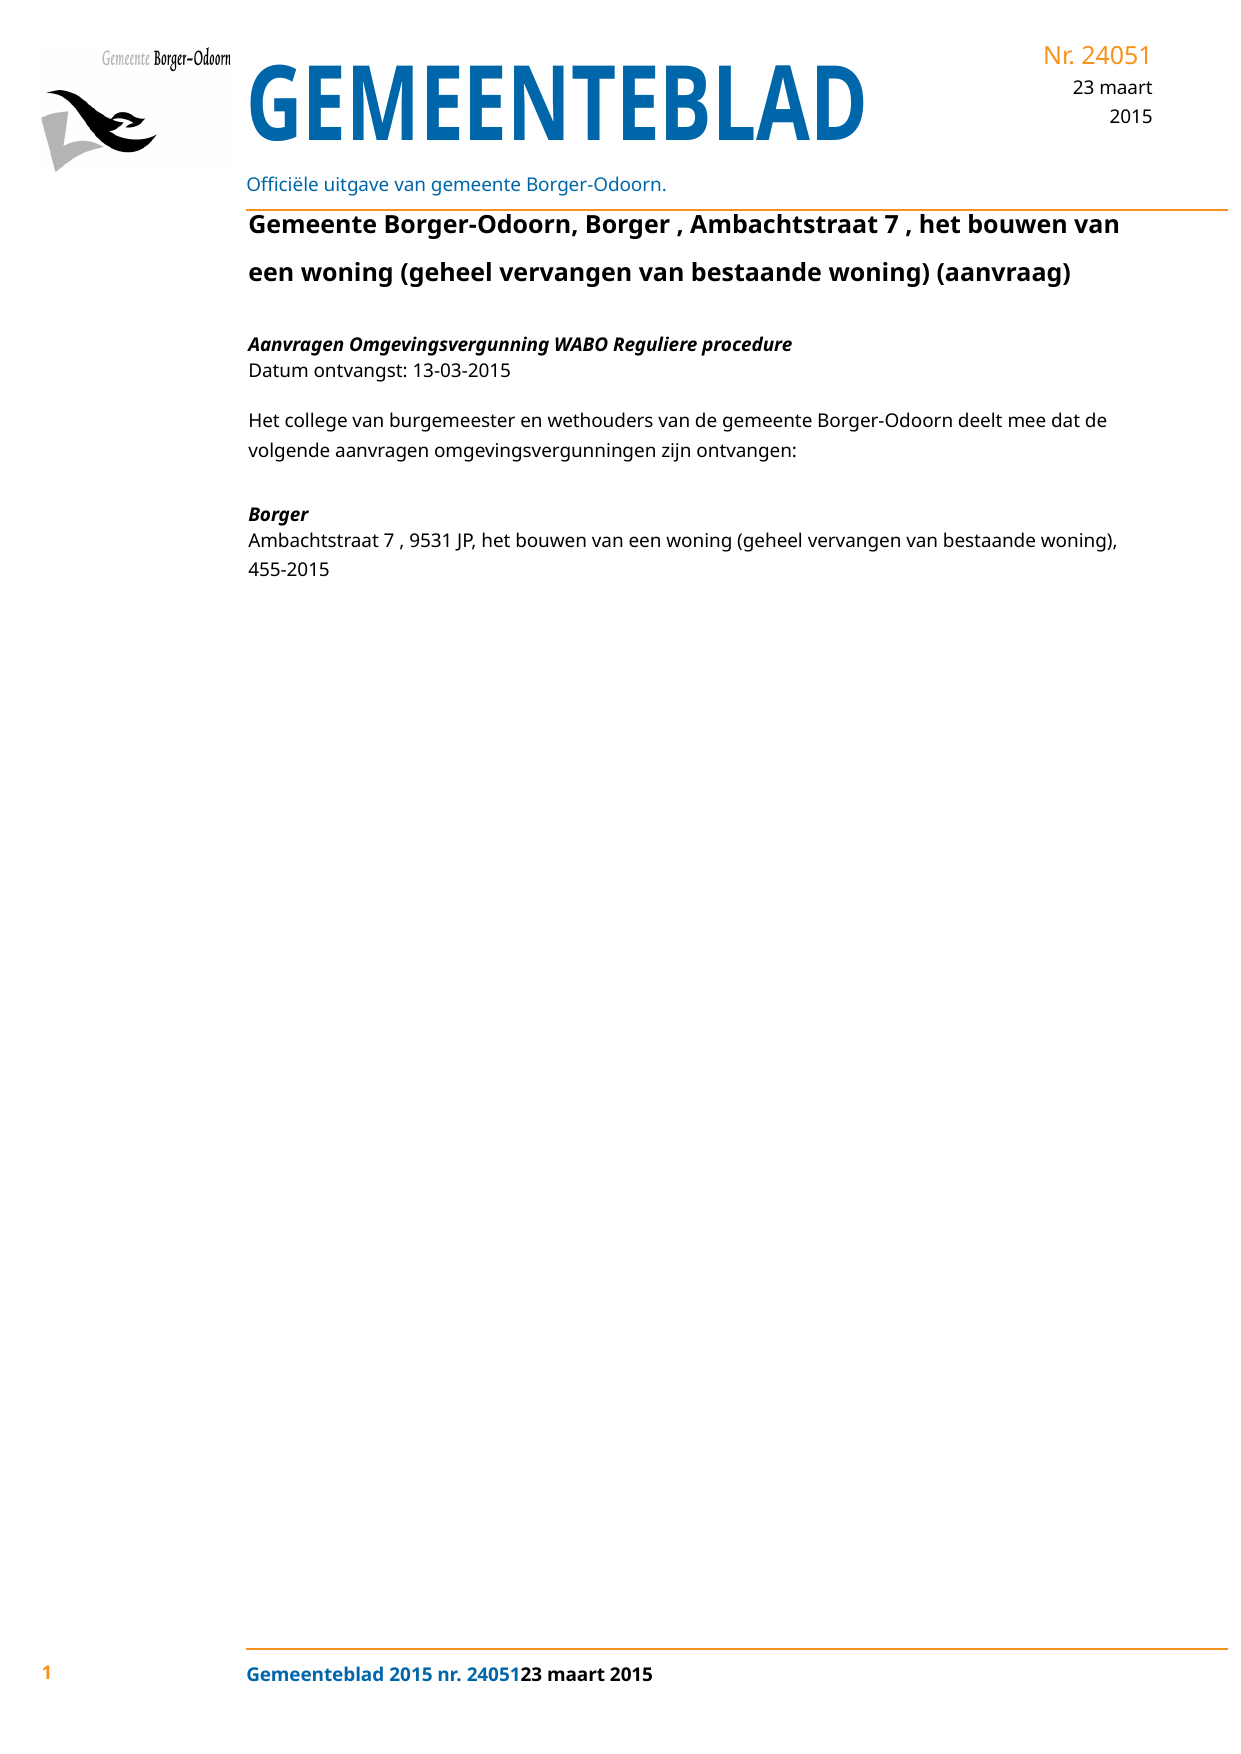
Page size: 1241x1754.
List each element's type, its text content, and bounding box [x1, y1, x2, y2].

text Borger [248, 501, 1152, 527]
text Ambachtstraat 7 , 9531 JP, het bouwen van een woning (geheel vervangen van bestaande woning), 455-2015 [248, 527, 1152, 582]
picture [41, 47, 231, 172]
text Aanvragen Omgevingsvergunning WABO Reguliere procedure [248, 331, 1152, 357]
text Gemeente Borger-Odoorn, Borger , Ambachtstraat 7 , het bouwen van een woning (geheel vervangen van bestaande woning) (aanvraag) [248, 211, 1152, 288]
text Het college van burgemeester en wethouders van de gemeente Borger-Odoorn deelt mee dat de volgende aanvragen omgevingsvergunningen zijn ontvangen: [248, 408, 1152, 463]
text Datum ontvangst: 13-03-2015 [248, 357, 1152, 383]
